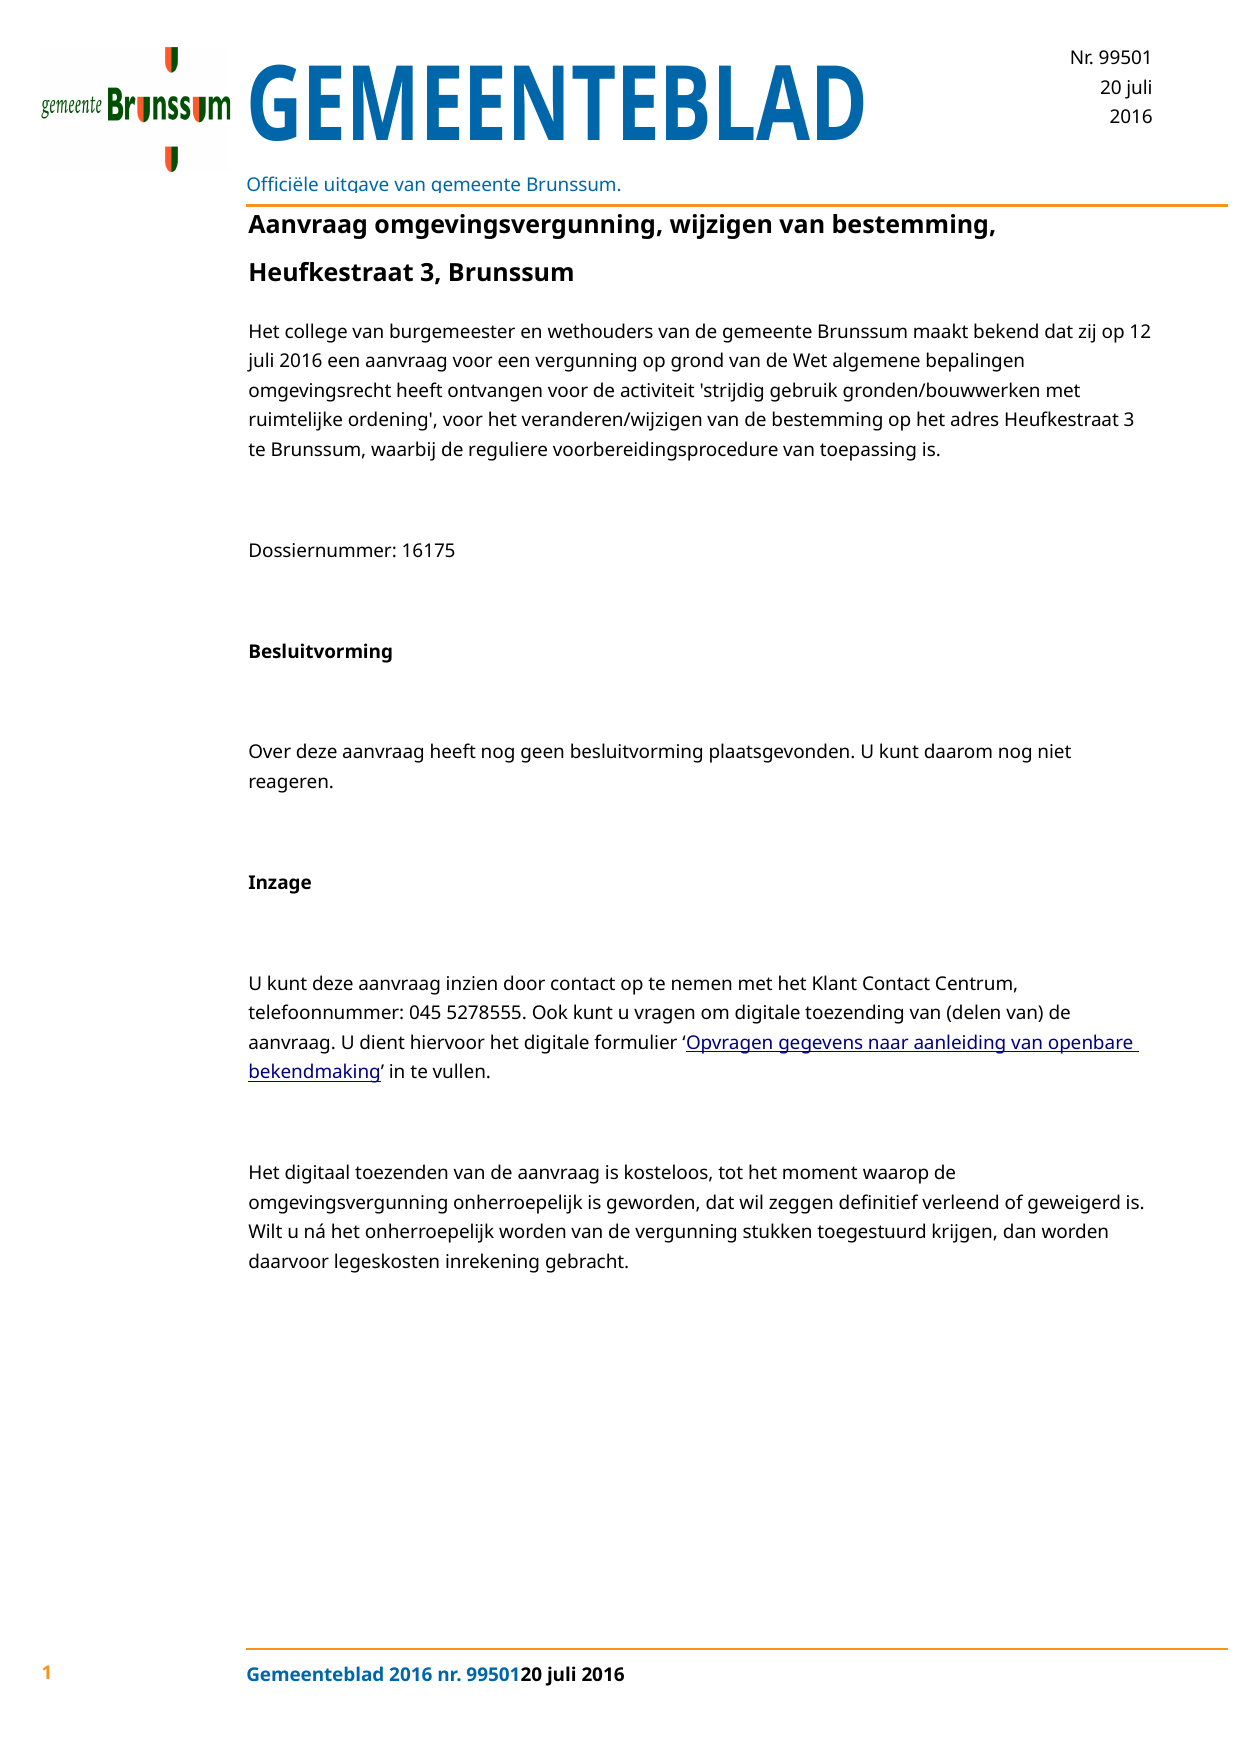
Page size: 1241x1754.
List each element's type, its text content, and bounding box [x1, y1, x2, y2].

text U kunt deze aanvraag inzien door contact op te nemen met het Klant Contact Centrum, telefoonnummer: 045 5278555. Ook kunt u vragen om digitale toezending van (delen van) de aanvraag. U dient hiervoor het digitale formulier ‘Opvragen gegevens naar aanleiding van openbare bekendmaking’ in te vullen. [248, 970, 1152, 1084]
text Het digitaal toezenden van de aanvraag is kosteloos, tot het moment waarop de omgevingsvergunning onherroepelijk is geworden, dat wil zeggen definitief verleend of geweigerd is. Wilt u ná het onherroepelijk worden van de vergunning stukken toegestuurd krijgen, dan worden daarvoor legeskosten inrekening gebracht. [248, 1159, 1152, 1274]
text Over deze aanvraag heeft nog geen besluitvorming plaatsgevonden. U kunt daarom nog niet reageren. [248, 739, 1152, 794]
text Inzage [248, 869, 1152, 895]
text Aanvraag omgevingsvergunning, wijzigen van bestemming, Heufkestraat 3, Brunssum [248, 207, 1152, 288]
text Besluitvorming [248, 638, 1152, 664]
picture [41, 47, 231, 172]
text Het college van burgemeester en wethouders van de gemeente Brunssum maakt bekend dat zij op 12 juli 2016 een aanvraag voor een vergunning op grond van de Wet algemene bepalingen omgevingsrecht heeft ontvangen voor de activiteit 'strijdig gebruik gronden/bouwwerken met ruimtelijke ordening', voor het veranderen/wijzigen van de bestemming op het adres Heufkestraat 3 te Brunssum, waarbij de reguliere voorbereidingsprocedure van toepassing is. [248, 318, 1152, 462]
text Dossiernummer: 16175 [248, 537, 1152, 563]
